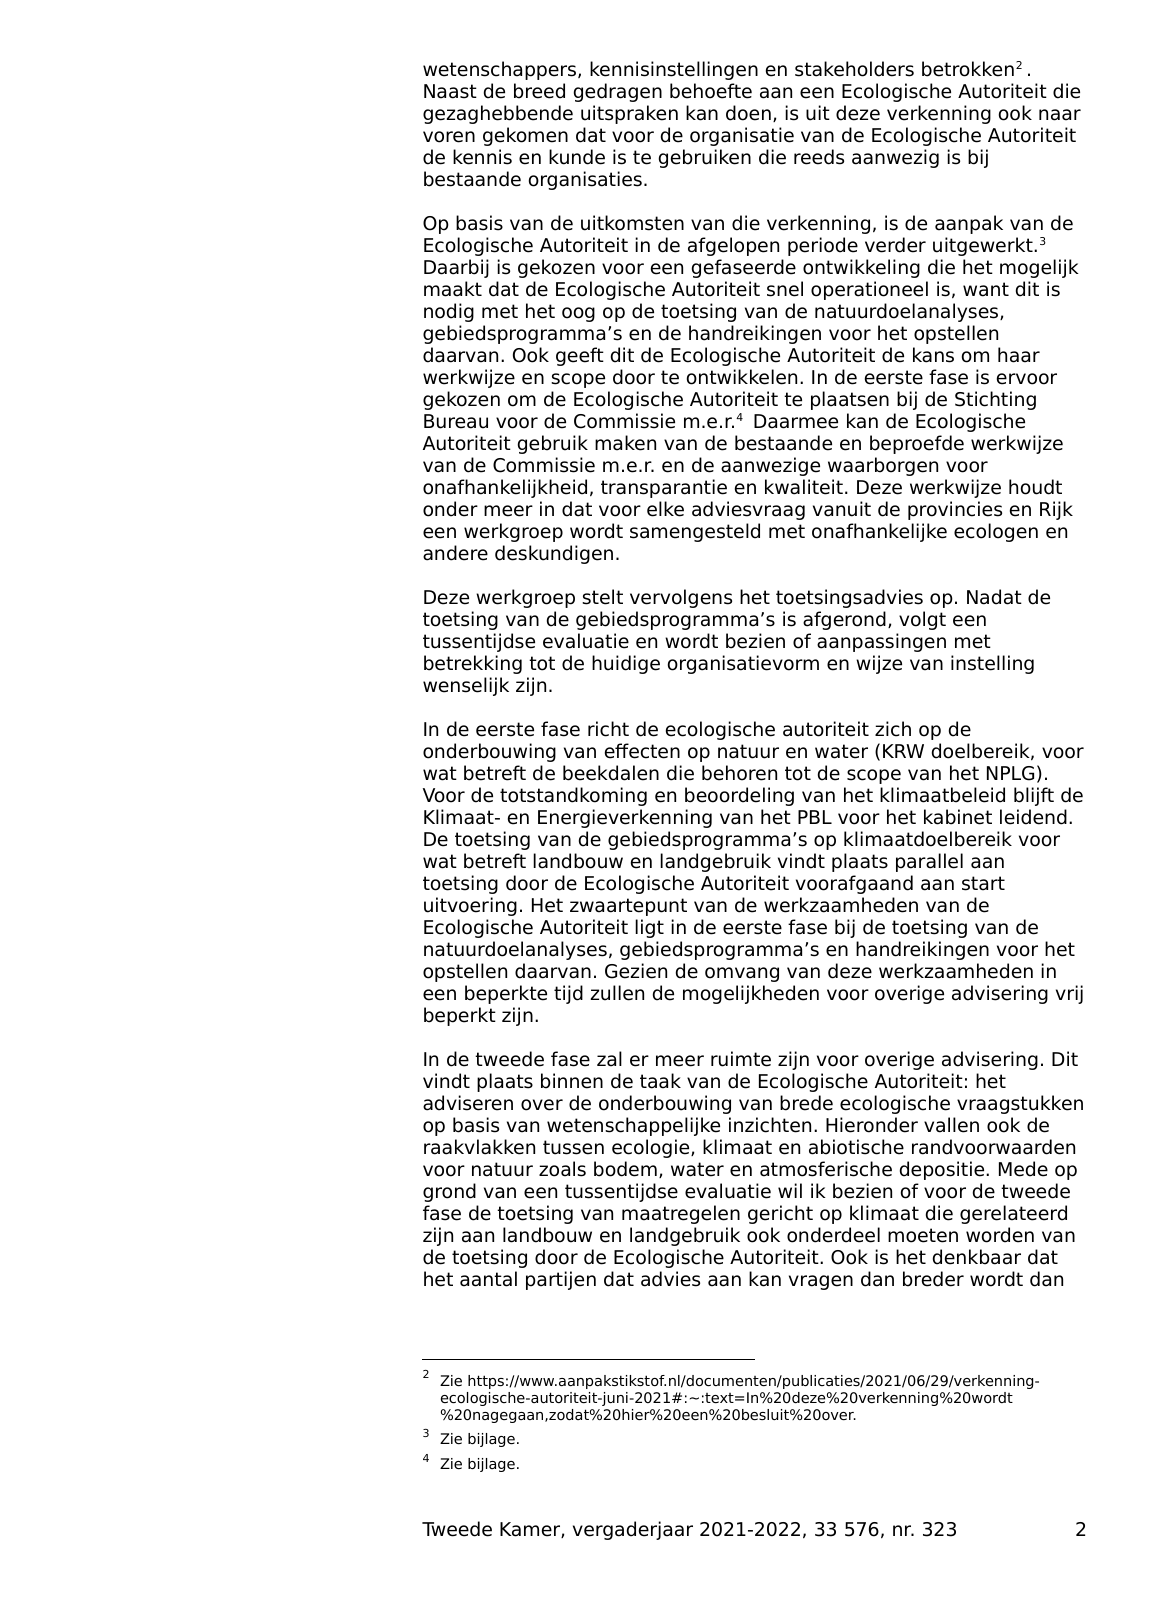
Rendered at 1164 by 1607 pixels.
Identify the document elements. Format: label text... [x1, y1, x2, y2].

text In de tweede fase zal er meer ruimte zijn voor overige advisering. Dit vindt plaats binnen de taak van de Ecologische Autoriteit: het adviseren over de onderbouwing van brede ecologische vraagstukken op basis van wetenschappelijke inzichten. Hieronder vallen ook de raakvlakken tussen ecologie, klimaat en abiotische randvoorwaarden voor natuur zoals bodem, water en atmosferische depositie. Mede op grond van een tussentijdse evaluatie wil ik bezien of voor de tweede fase de toetsing van maatregelen gericht op klimaat die gerelateerd zijn aan landbouw en landgebruik ook onderdeel moeten worden van de toetsing door de Ecologische Autoriteit. Ook is het denkbaar dat het aantal partijen dat advies aan kan vragen dan breder wordt dan [422, 1049, 1087, 1291]
text In de eerste fase richt de ecologische autoriteit zich op de onderbouwing van effecten op natuur en water (KRW doelbereik, voor wat betreft de beekdalen die behoren tot de scope van het NPLG). Voor de totstandkoming en beoordeling van het klimaatbeleid blijft de Klimaat- en Energieverkenning van het PBL voor het kabinet leidend. De toetsing van de gebiedsprogramma’s op klimaatdoelbereik voor wat betreft landbouw en landgebruik vindt plaats parallel aan toetsing door de Ecologische Autoriteit voorafgaand aan start uitvoering. Het zwaartepunt van de werkzaamheden van de Ecologische Autoriteit ligt in de eerste fase bij de toetsing van de natuurdoelanalyses, gebiedsprogramma’s en handreikingen voor het opstellen daarvan. Gezien de omvang van deze werkzaamheden in een beperkte tijd zullen de mogelijkheden voor overige advisering vrij beperkt zijn. [422, 719, 1087, 1027]
text Zie https://www.aanpakstikstof.nl/documenten/publicaties/2021/06/29/verkenning-ecologische-autoriteit-juni-2021#:~:text=In%20deze%20verkenning%20wordt%20nagegaan,zodat%20hier%20een%20besluit%20over. [422, 1368, 1087, 1424]
text wetenschappers, kennisinstellingen en stakeholders betrokken. Naast de breed gedragen behoefte aan een Ecologische Autoriteit die gezaghebbende uitspraken kan doen, is uit deze verkenning ook naar voren gekomen dat voor de organisatie van de Ecologische Autoriteit de kennis en kunde is te gebruiken die reeds aanwezig is bij bestaande organisaties. [422, 59, 1087, 191]
text Zie bijlage. [422, 1427, 1087, 1449]
text Deze werkgroep stelt vervolgens het toetsingsadvies op. Nadat de toetsing van de gebiedsprogramma’s is afgerond, volgt een tussentijdse evaluatie en wordt bezien of aanpassingen met betrekking tot de huidige organisatievorm en wijze van instelling wenselijk zijn. [422, 587, 1087, 697]
text Op basis van de uitkomsten van die verkenning, is de aanpak van de Ecologische Autoriteit in de afgelopen periode verder uitgewerkt. Daarbij is gekozen voor een gefaseerde ontwikkeling die het mogelijk maakt dat de Ecologische Autoriteit snel operationeel is, want dit is nodig met het oog op de toetsing van de natuurdoelanalyses, gebiedsprogramma’s en de handreikingen voor het opstellen daarvan. Ook geeft dit de Ecologische Autoriteit de kans om haar werkwijze en scope door te ontwikkelen. In de eerste fase is ervoor gekozen om de Ecologische Autoriteit te plaatsen bij de Stichting Bureau voor de Commissie m.e.r. Daarmee kan de Ecologische Autoriteit gebruik maken van de bestaande en beproefde werkwijze van de Commissie m.e.r. en de aanwezige waarborgen voor onafhankelijkheid, transparantie en kwaliteit. Deze werkwijze houdt onder meer in dat voor elke adviesvraag vanuit de provincies en Rijk een werkgroep wordt samengesteld met onafhankelijke ecologen en andere deskundigen. [422, 213, 1087, 565]
text Zie bijlage. [422, 1452, 1087, 1474]
